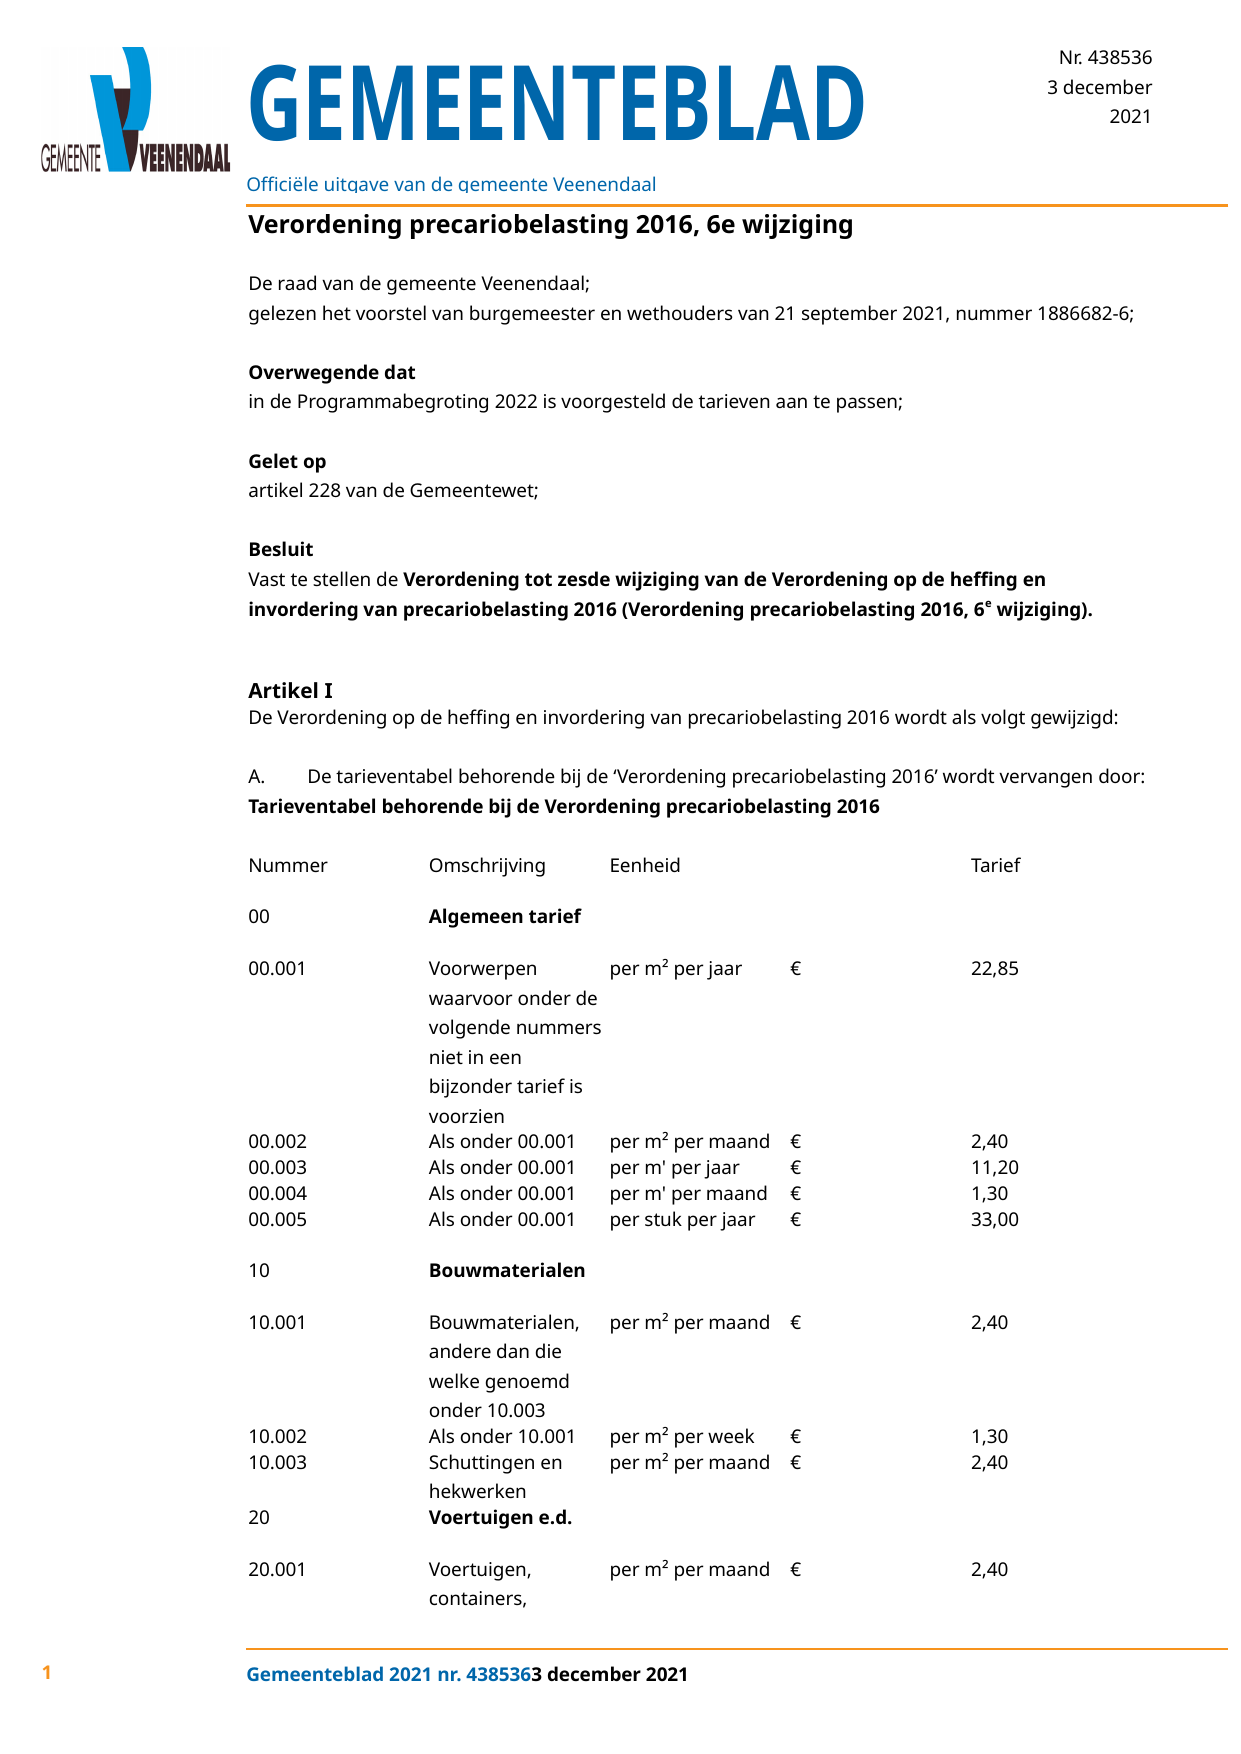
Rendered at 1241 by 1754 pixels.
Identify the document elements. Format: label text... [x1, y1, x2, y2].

text artikel 228 van de Gemeentewet; [248, 477, 1152, 503]
table_cell [609, 1530, 790, 1556]
table_cell per stuk per jaar [609, 1206, 790, 1232]
text Tarieventabel behorende bij de Verordening precariobelasting 2016 [248, 793, 1152, 819]
table_cell per m' per jaar [609, 1155, 790, 1180]
table_cell per m² per jaar [609, 955, 790, 1129]
table_cell [971, 1283, 1152, 1309]
table_cell per m² per maand [609, 1309, 790, 1423]
table_cell per m² per maand [609, 1556, 790, 1611]
table_cell Schuttingen en hekwerken [429, 1449, 609, 1504]
table_cell [790, 1530, 971, 1556]
table_cell [429, 1283, 609, 1309]
table_cell [790, 1283, 971, 1309]
table_cell [971, 904, 1152, 929]
table_cell [971, 1232, 1152, 1257]
table_cell € [790, 1129, 971, 1154]
table_cell 10.001 [248, 1309, 429, 1423]
table_cell 1,30 [971, 1180, 1152, 1206]
table_cell € [790, 1556, 971, 1611]
table_cell [609, 1232, 790, 1257]
table_cell Als onder 00.001 [429, 1129, 609, 1154]
table_cell Als onder 00.001 [429, 1155, 609, 1180]
table_header Nummer [248, 852, 429, 878]
table_cell € [790, 1206, 971, 1232]
table_cell 00.002 [248, 1129, 429, 1154]
table_cell [429, 878, 609, 904]
table_cell [609, 1258, 790, 1283]
table_cell Voertuigen e.d. [429, 1504, 609, 1530]
table_cell [609, 878, 790, 904]
table_cell per m² per week [609, 1423, 790, 1449]
table_cell [248, 1283, 429, 1309]
table_cell 22,85 [971, 955, 1152, 1129]
table_cell 2,40 [971, 1309, 1152, 1423]
table_cell [971, 1504, 1152, 1530]
table_cell per m² per maand [609, 1129, 790, 1154]
table_cell 10.003 [248, 1449, 429, 1504]
table_cell 10 [248, 1258, 429, 1283]
table_cell 20.001 [248, 1556, 429, 1611]
table_cell 11,20 [971, 1155, 1152, 1180]
table_cell Als onder 10.001 [429, 1423, 609, 1449]
table_cell [790, 929, 971, 955]
picture [41, 47, 130, 172]
table_cell [790, 904, 971, 929]
table_cell 2,40 [971, 1129, 1152, 1154]
table_cell [971, 878, 1152, 904]
table_cell € [790, 1180, 971, 1206]
table_cell [971, 1530, 1152, 1556]
table_cell Bouwmaterialen [429, 1258, 609, 1283]
table_cell [609, 904, 790, 929]
table_cell € [790, 955, 971, 1129]
table_cell [790, 1232, 971, 1257]
table_cell 00 [248, 904, 429, 929]
text Verordening precariobelasting 2016, 6e wijziging [248, 207, 1152, 241]
table_cell [248, 929, 429, 955]
table_cell Algemeen tarief [429, 904, 609, 929]
table_cell [248, 878, 429, 904]
table_cell [429, 1232, 609, 1257]
table_header Omschrijving [429, 852, 609, 878]
table_cell 00.003 [248, 1155, 429, 1180]
table_cell [429, 929, 609, 955]
table_cell [429, 1530, 609, 1556]
text Vast te stellen de Verordening tot zesde wijziging van de Verordening op de heffing en invordering van precariobelasting 2016 (Verordening precariobelasting 2016, 6e wijziging). [248, 566, 1152, 621]
table_cell 2,40 [971, 1449, 1152, 1504]
table_cell [971, 1258, 1152, 1283]
table_cell [248, 1232, 429, 1257]
text De Verordening op de heffing en invordering van precariobelasting 2016 wordt als volgt gewijzigd: [248, 704, 1152, 730]
text in de Programmabegroting 2022 is voorgesteld de tarieven aan te passen; [248, 389, 1152, 414]
table_cell Bouwmaterialen, andere dan die welke genoemd onder 10.003 [429, 1309, 609, 1423]
table_cell € [790, 1449, 971, 1504]
table_cell 2,40 [971, 1556, 1152, 1611]
table_header [790, 852, 971, 878]
text Gelet op [248, 448, 1152, 473]
table_header Eenheid [609, 852, 790, 878]
text De raad van de gemeente Veenendaal; [248, 270, 1152, 296]
table_cell 33,00 [971, 1206, 1152, 1232]
table_cell per m' per maand [609, 1180, 790, 1206]
text gelezen het voorstel van burgemeester en wethouders van 21 september 2021, nummer 1886682-6; [248, 300, 1152, 326]
table_cell [790, 878, 971, 904]
table_cell [609, 1283, 790, 1309]
table_cell [790, 1258, 971, 1283]
table_cell 00.004 [248, 1180, 429, 1206]
table_cell Als onder 00.001 [429, 1206, 609, 1232]
table_cell 10.002 [248, 1423, 429, 1449]
text Artikel I [248, 676, 1152, 704]
table_cell [248, 1530, 429, 1556]
table_cell per m² per maand [609, 1449, 790, 1504]
picture [123, 47, 231, 172]
text Besluit [248, 537, 1152, 562]
list De tarieventabel behorende bij de ‘Verordening precariobelasting 2016’ wordt vervangen door: [248, 763, 1152, 789]
table_cell 1,30 [971, 1423, 1152, 1449]
table_cell [609, 1504, 790, 1530]
table_cell [790, 1504, 971, 1530]
table_cell [609, 929, 790, 955]
table_cell Als onder 00.001 [429, 1180, 609, 1206]
table_cell 00.001 [248, 955, 429, 1129]
table_cell [971, 929, 1152, 955]
table_cell Voorwerpen waarvoor onder de volgende nummers niet in een bijzonder tarief is voorzien [429, 955, 609, 1129]
table_cell € [790, 1155, 971, 1180]
table_header Tarief [971, 852, 1152, 878]
table_cell € [790, 1309, 971, 1423]
table_cell 00.005 [248, 1206, 429, 1232]
table_cell 20 [248, 1504, 429, 1530]
text Overwegende dat [248, 359, 1152, 385]
table_cell € [790, 1423, 971, 1449]
table_cell Voertuigen, containers, [429, 1556, 609, 1611]
